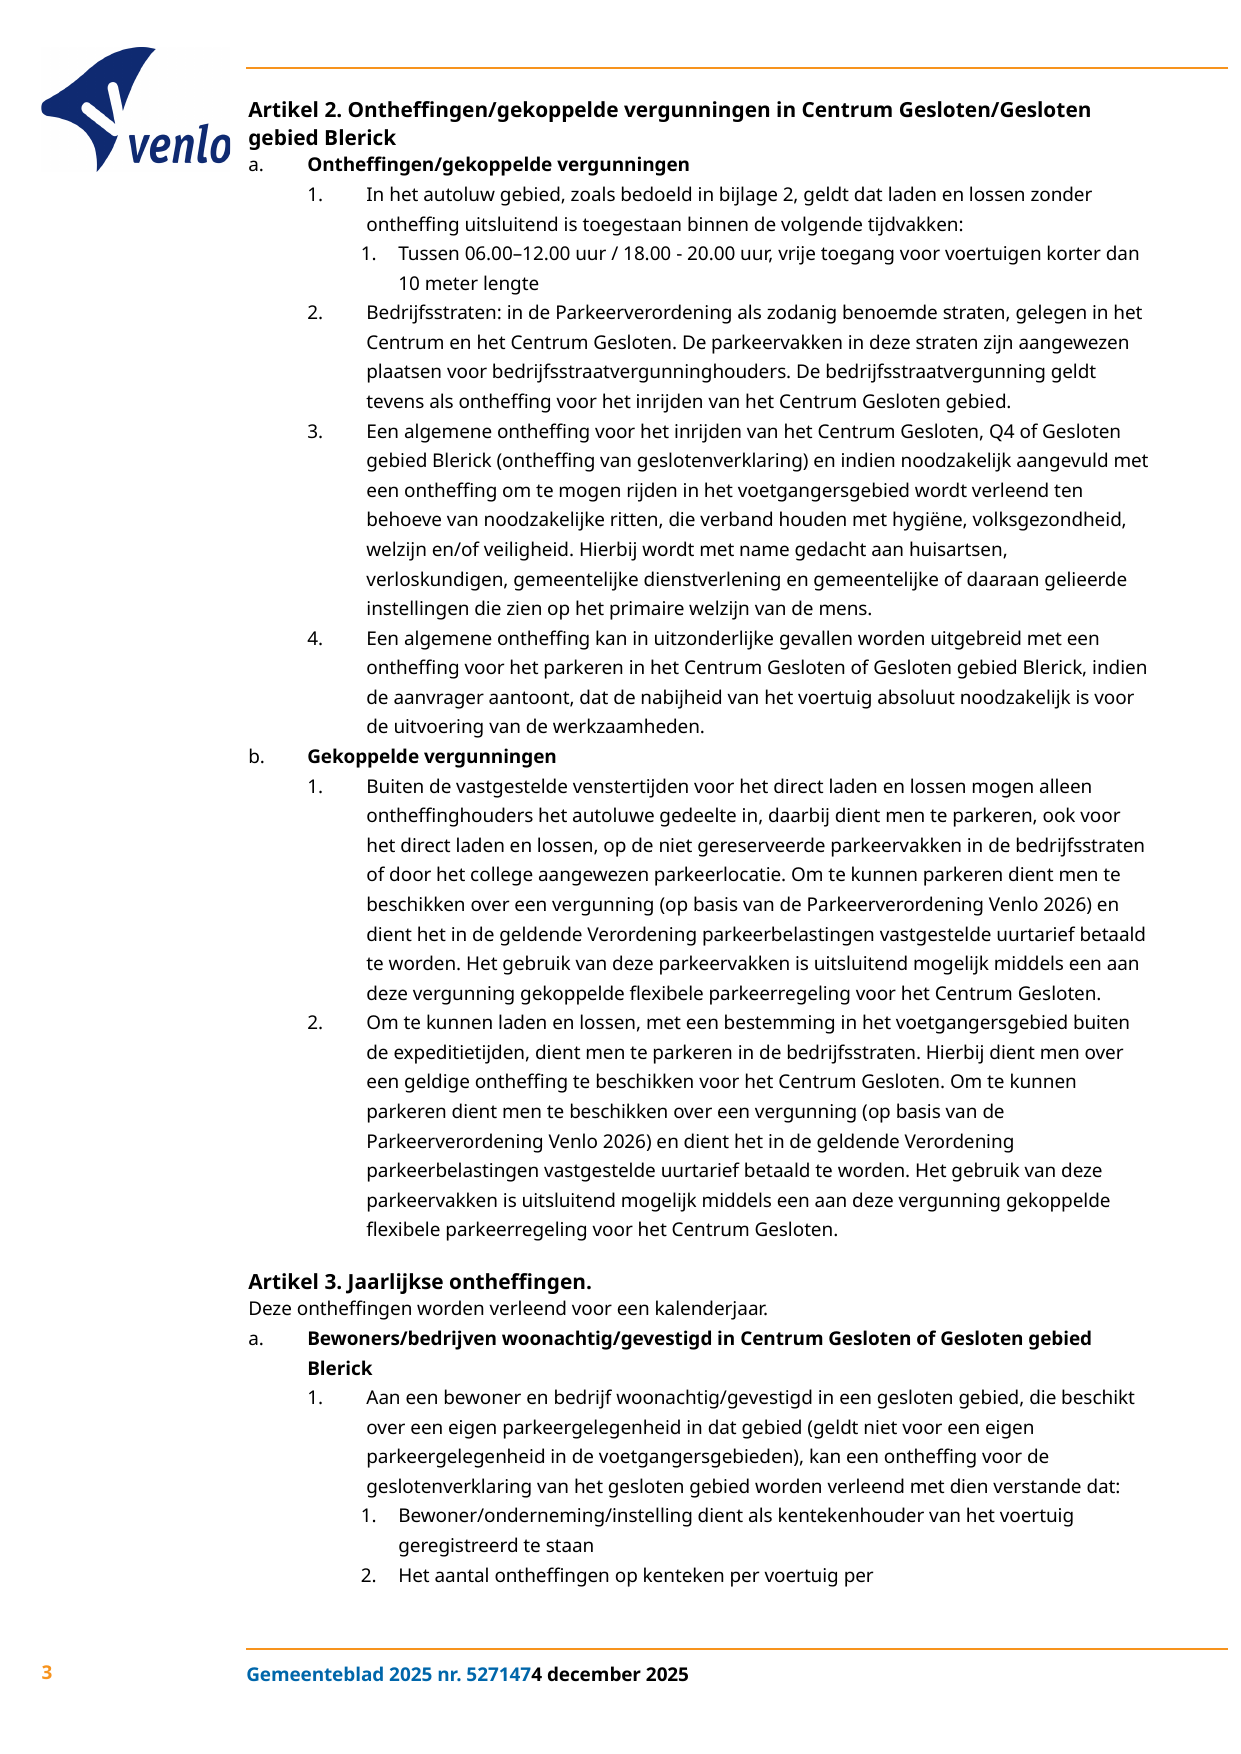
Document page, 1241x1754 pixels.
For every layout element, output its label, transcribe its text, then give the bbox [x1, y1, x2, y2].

text Deze ontheffingen worden verleend voor een kalenderjaar. [248, 1296, 1152, 1321]
list Buiten de vastgestelde venstertijden voor het direct laden en lossen mogen alleen ontheffinghouders het autoluwe gedeelte in, daarbij dient men te parkeren, ook voor het direct laden en lossen, op de niet gereserveerde parkeervakken in de bedrijfsstraten of door het college aangewezen parkeerlocatie. Om te kunnen parkeren dient men te beschikken over een vergunning (op basis van de Parkeerverordening Venlo 2026) en dient het in de geldende Verordening parkeerbelastingen vastgestelde uurtarief betaald te worden. Het gebruik van deze parkeervakken is uitsluitend mogelijk middels een aan deze vergunning gekoppelde flexibele parkeerregeling voor het Centrum Gesloten. [307, 773, 1152, 1006]
list Aan een bewoner en bedrijf woonachtig/gevestigd in een gesloten gebied, die beschikt over een eigen parkeergelegenheid in dat gebied (geldt niet voor een eigen parkeergelegenheid in de voetgangersgebieden), kan een ontheffing voor de geslotenverklaring van het gesloten gebied worden verleend met dien verstande dat: [307, 1384, 1152, 1499]
list Gekoppelde vergunningen [248, 743, 1152, 769]
list Tussen 06.00–12.00 uur / 18.00 - 20.00 uur, vrije toegang voor voertuigen korter dan 10 meter lengte [361, 240, 1152, 296]
list Om te kunnen laden en lossen, met een bestemming in het voetgangersgebied buiten de expeditietijden, dient men te parkeren in de bedrijfsstraten. Hierbij dient men over een geldige ontheffing te beschikken voor het Centrum Gesloten. Om te kunnen parkeren dient men te beschikken over een vergunning (op basis van de Parkeerverordening Venlo 2026) en dient het in de geldende Verordening parkeerbelastingen vastgestelde uurtarief betaald te worden. Het gebruik van deze parkeervakken is uitsluitend mogelijk middels een aan deze vergunning gekoppelde flexibele parkeerregeling voor het Centrum Gesloten. [307, 1009, 1152, 1242]
list Bedrijfsstraten: in de Parkeerverordening als zodanig benoemde straten, gelegen in het Centrum en het Centrum Gesloten. De parkeervakken in deze straten zijn aangewezen plaatsen voor bedrijfsstraatvergunninghouders. De bedrijfsstraatvergunning geldt tevens als ontheffing voor het inrijden van het Centrum Gesloten gebied. [307, 299, 1152, 414]
list Een algemene ontheffing kan in uitzonderlijke gevallen worden uitgebreid met een ontheffing voor het parkeren in het Centrum Gesloten of Gesloten gebied Blerick, indien de aanvrager aantoont, dat de nabijheid van het voertuig absoluut noodzakelijk is voor de uitvoering van de werkzaamheden. [307, 625, 1152, 739]
list Het aantal ontheffingen op kenteken per voertuig per [361, 1562, 1152, 1587]
list Bewoners/bedrijven woonachtig/gevestigd in Centrum Gesloten of Gesloten gebied Blerick [248, 1325, 1152, 1380]
list Een algemene ontheffing voor het inrijden van het Centrum Gesloten, Q4 of Gesloten gebied Blerick (ontheffing van geslotenverklaring) en indien noodzakelijk aangevuld met een ontheffing om te mogen rijden in het voetgangersgebied wordt verleend ten behoeve van noodzakelijke ritten, die verband houden met hygiëne, volksgezondheid, welzijn en/of veiligheid. Hierbij wordt met name gedacht aan huisartsen, verloskundigen, gemeentelijke dienstverlening en gemeentelijke of daaraan gelieerde instellingen die zien op het primaire welzijn van de mens. [307, 418, 1152, 621]
list In het autoluw gebied, zoals bedoeld in bijlage 2, geldt dat laden en lossen zonder ontheffing uitsluitend is toegestaan binnen de volgende tijdvakken: [307, 181, 1152, 237]
text Artikel 3. Jaarlijkse ontheffingen. [248, 1267, 1152, 1296]
text Artikel 2. Ontheffingen/gekoppelde vergunningen in Centrum Gesloten/Gesloten gebied Blerick [248, 95, 1152, 152]
picture [41, 47, 231, 172]
list Ontheffingen/gekoppelde vergunningen [248, 152, 1152, 177]
list Bewoner/onderneming/instelling dient als kentekenhouder van het voertuig geregistreerd te staan [361, 1503, 1152, 1558]
